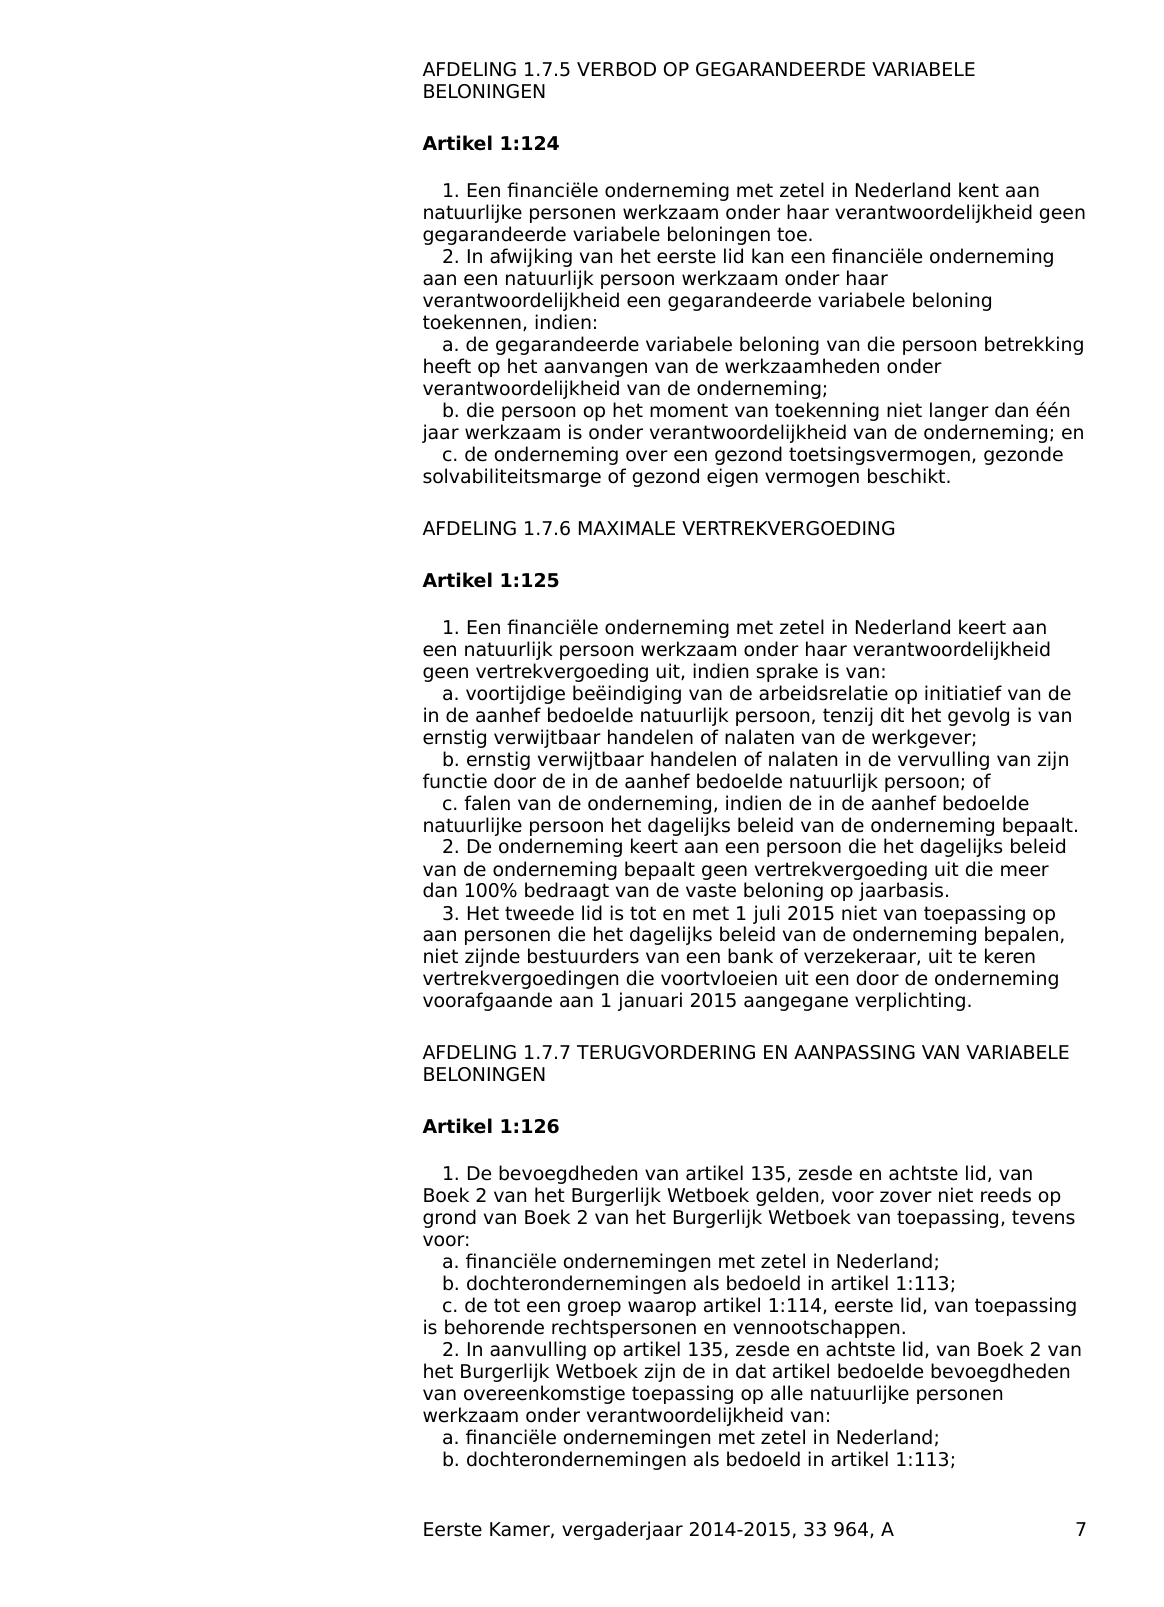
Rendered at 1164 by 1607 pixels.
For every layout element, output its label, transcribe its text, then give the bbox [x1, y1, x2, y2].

subtitle Artikel 1:124 [422, 133, 1087, 155]
subtitle AFDELING 1.7.7 TERUGVORDERING EN AANPASSING VAN VARIABELE BELONINGEN [422, 1042, 1087, 1086]
text 3. Het tweede lid is tot en met 1 juli 2015 niet van toepassing op aan personen die het dagelijks beleid van de onderneming bepalen, niet zijnde bestuurders van een bank of verzekeraar, uit te keren vertrekvergoedingen die voortvloeien uit een door de onderneming voorafgaande aan 1 januari 2015 aangegane verplichting. [422, 902, 1087, 1012]
text a. financiële ondernemingen met zetel in Nederland; [422, 1251, 1087, 1273]
text b. ernstig verwijtbaar handelen of nalaten in de vervulling van zijn functie door de in de aanhef bedoelde natuurlijk persoon; of [422, 748, 1087, 792]
text 1. Een financiële onderneming met zetel in Nederland kent aan natuurlijke personen werkzaam onder haar verantwoordelijkheid geen gegarandeerde variabele beloningen toe. [422, 180, 1087, 246]
subtitle Artikel 1:125 [422, 570, 1087, 592]
text b. die persoon op het moment van toekenning niet langer dan één jaar werkzaam is onder verantwoordelijkheid van de onderneming; en [422, 400, 1087, 444]
subtitle AFDELING 1.7.5 VERBOD OP GEGARANDEERDE VARIABELE BELONINGEN [422, 59, 1087, 103]
text a. de gegarandeerde variabele beloning van die persoon betrekking heeft op het aanvangen van de werkzaamheden onder verantwoordelijkheid van de onderneming; [422, 334, 1087, 400]
text 1. De bevoegdheden van artikel 135, zesde en achtste lid, van Boek 2 van het Burgerlijk Wetboek gelden, voor zover niet reeds op grond van Boek 2 van het Burgerlijk Wetboek van toepassing, tevens voor: [422, 1163, 1087, 1251]
text b. dochterondernemingen als bedoeld in artikel 1:113; [422, 1449, 1087, 1471]
text a. financiële ondernemingen met zetel in Nederland; [422, 1427, 1087, 1449]
text c. de onderneming over een gezond toetsingsvermogen, gezonde solvabiliteitsmarge of gezond eigen vermogen beschikt. [422, 444, 1087, 488]
text 2. In aanvulling op artikel 135, zesde en achtste lid, van Boek 2 van het Burgerlijk Wetboek zijn de in dat artikel bedoelde bevoegdheden van overeenkomstige toepassing op alle natuurlijke personen werkzaam onder verantwoordelijkheid van: [422, 1339, 1087, 1427]
text c. falen van de onderneming, indien de in de aanhef bedoelde natuurlijke persoon het dagelijks beleid van de onderneming bepaalt. [422, 792, 1087, 836]
text c. de tot een groep waarop artikel 1:114, eerste lid, van toepassing is behorende rechtspersonen en vennootschappen. [422, 1295, 1087, 1339]
subtitle AFDELING 1.7.6 MAXIMALE VERTREKVERGOEDING [422, 518, 1087, 540]
text 2. In afwijking van het eerste lid kan een financiële onderneming aan een natuurlijk persoon werkzaam onder haar verantwoordelijkheid een gegarandeerde variabele beloning toekennen, indien: [422, 246, 1087, 334]
text b. dochterondernemingen als bedoeld in artikel 1:113; [422, 1273, 1087, 1295]
text 1. Een financiële onderneming met zetel in Nederland keert aan een natuurlijk persoon werkzaam onder haar verantwoordelijkheid geen vertrekvergoeding uit, indien sprake is van: [422, 617, 1087, 683]
subtitle Artikel 1:126 [422, 1116, 1087, 1138]
text a. voortijdige beëindiging van de arbeidsrelatie op initiatief van de in de aanhef bedoelde natuurlijk persoon, tenzij dit het gevolg is van ernstig verwijtbaar handelen of nalaten van de werkgever; [422, 683, 1087, 748]
text 2. De onderneming keert aan een persoon die het dagelijks beleid van de onderneming bepaalt geen vertrekvergoeding uit die meer dan 100% bedraagt van de vaste beloning op jaarbasis. [422, 836, 1087, 902]
